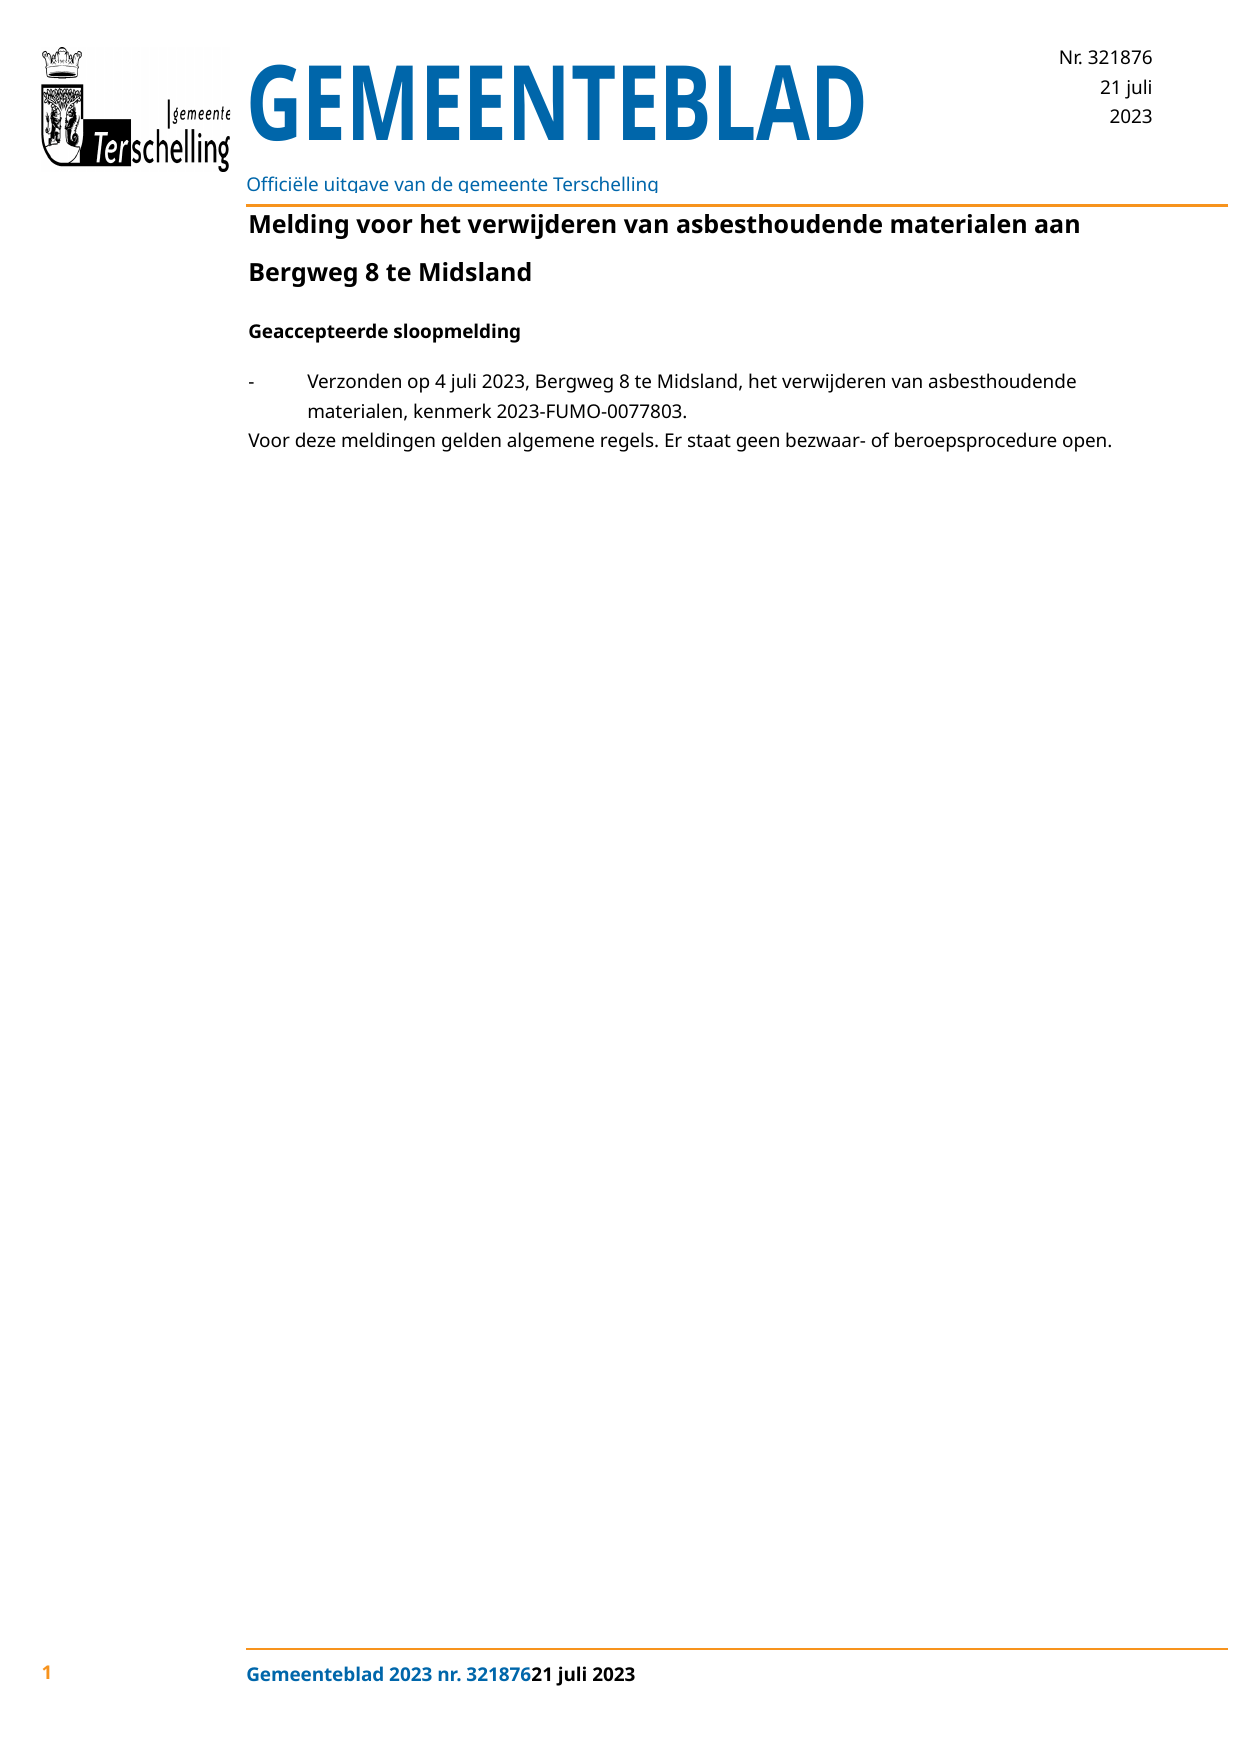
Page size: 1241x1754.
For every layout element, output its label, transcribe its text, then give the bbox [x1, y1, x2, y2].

text Geaccepteerde sloopmelding [248, 318, 1152, 344]
text Voor deze meldingen gelden algemene regels. Er staat geen bezwaar- of beroepsprocedure open. [248, 427, 1152, 453]
list Verzonden op 4 juli 2023, Bergweg 8 te Midsland, het verwijderen van asbesthoudende materialen, kenmerk 2023-FUMO-0077803. [248, 368, 1152, 424]
text Melding voor het verwijderen van asbesthoudende materialen aan Bergweg 8 te Midsland [248, 207, 1152, 288]
picture [41, 47, 231, 172]
